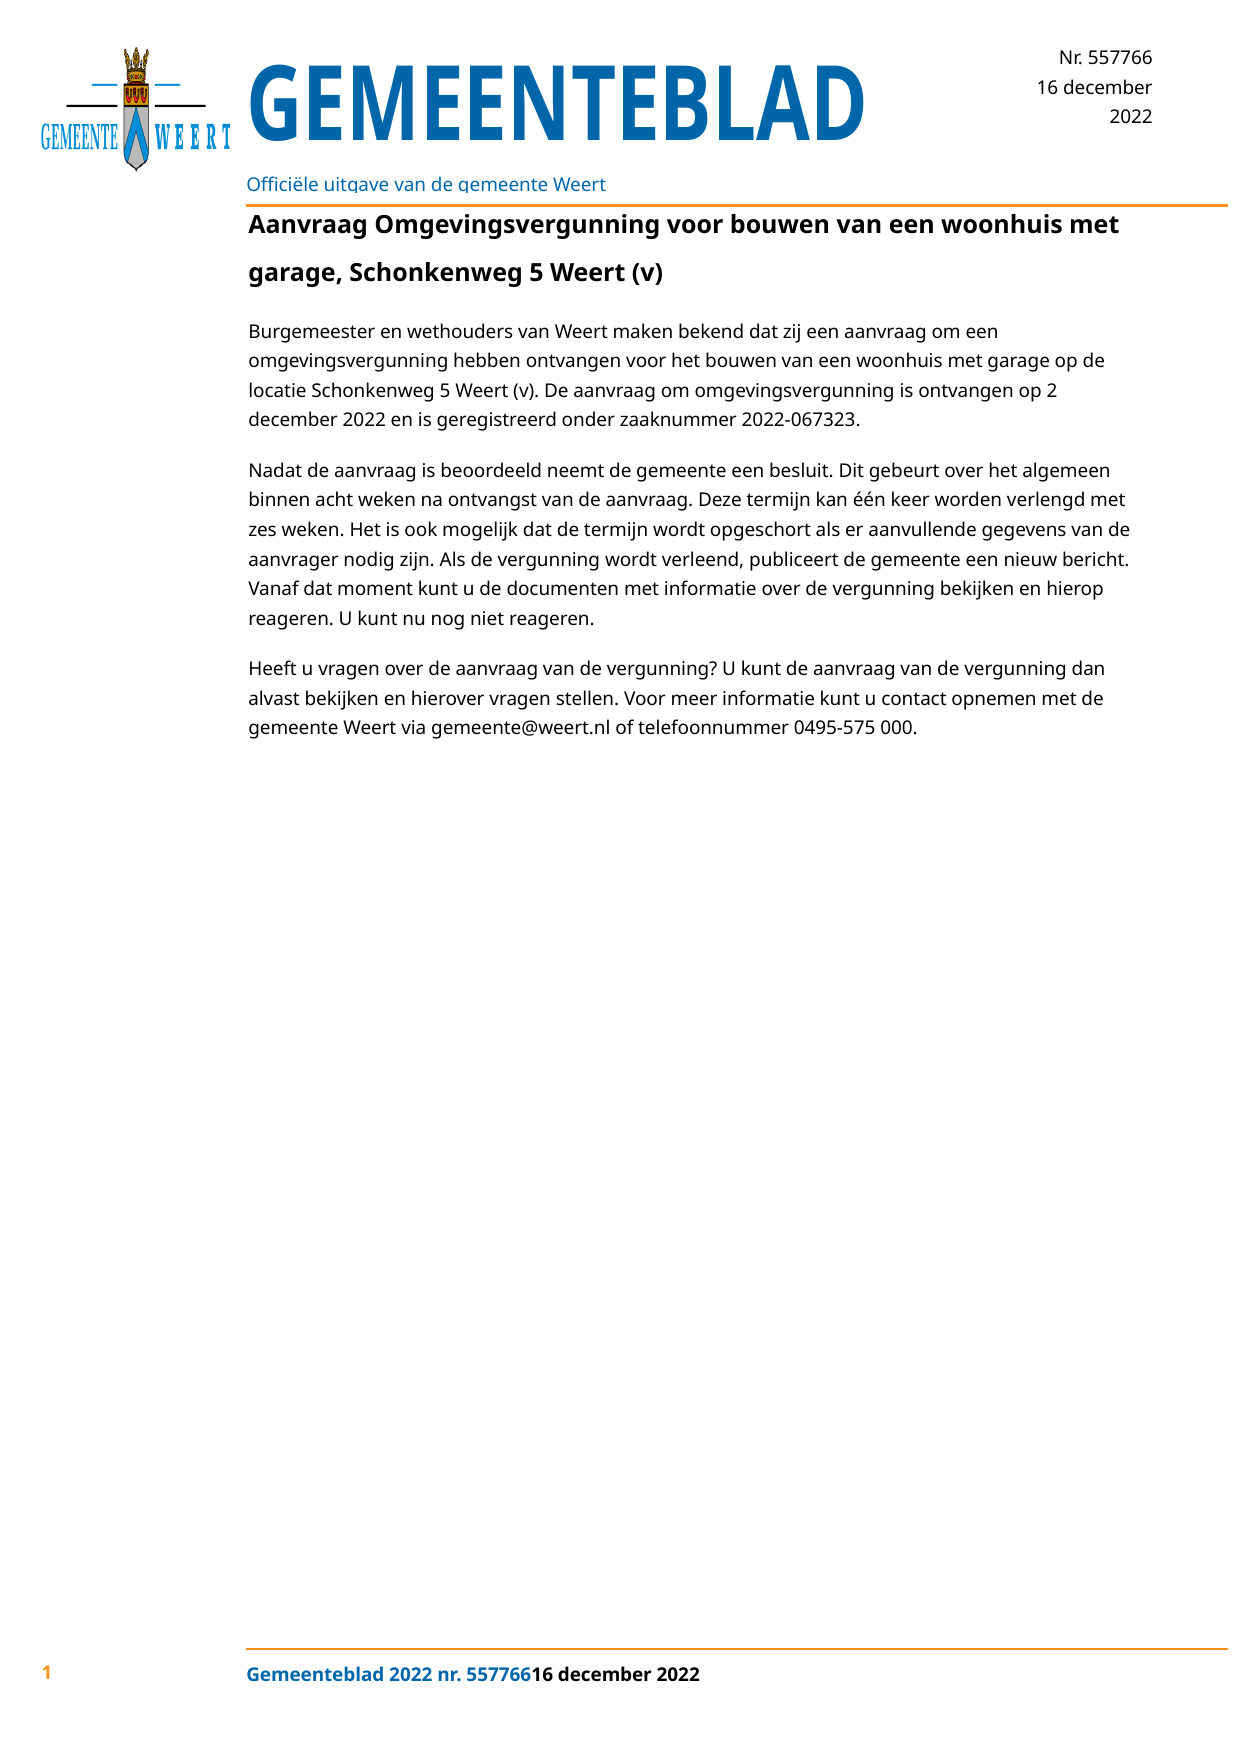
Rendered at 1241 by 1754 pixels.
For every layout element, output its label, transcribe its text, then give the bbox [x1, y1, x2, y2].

text Aanvraag Omgevingsvergunning voor bouwen van een woonhuis met garage, Schonkenweg 5 Weert (v) [248, 207, 1152, 288]
text Burgemeester en wethouders van Weert maken bekend dat zij een aanvraag om een omgevingsvergunning hebben ontvangen voor het bouwen van een woonhuis met garage op de locatie Schonkenweg 5 Weert (v). De aanvraag om omgevingsvergunning is ontvangen op 2 december 2022 en is geregistreerd onder zaaknummer 2022-067323. [248, 318, 1152, 432]
text Heeft u vragen over de aanvraag van de vergunning? U kunt de aanvraag van de vergunning dan alvast bekijken en hierover vragen stellen. Voor meer informatie kunt u contact opnemen met de gemeente Weert via gemeente@weert.nl of telefoonnummer 0495-575 000. [248, 655, 1152, 740]
picture [41, 47, 231, 172]
text Nadat de aanvraag is beoordeeld neemt de gemeente een besluit. Dit gebeurt over het algemeen binnen acht weken na ontvangst van de aanvraag. Deze termijn kan één keer worden verlengd met zes weken. Het is ook mogelijk dat de termijn wordt opgeschort als er aanvullende gegevens van de aanvrager nodig zijn. Als de vergunning wordt verleend, publiceert de gemeente een nieuw bericht. Vanaf dat moment kunt u de documenten met informatie over de vergunning bekijken en hierop reageren. U kunt nu nog niet reageren. [248, 457, 1152, 631]
